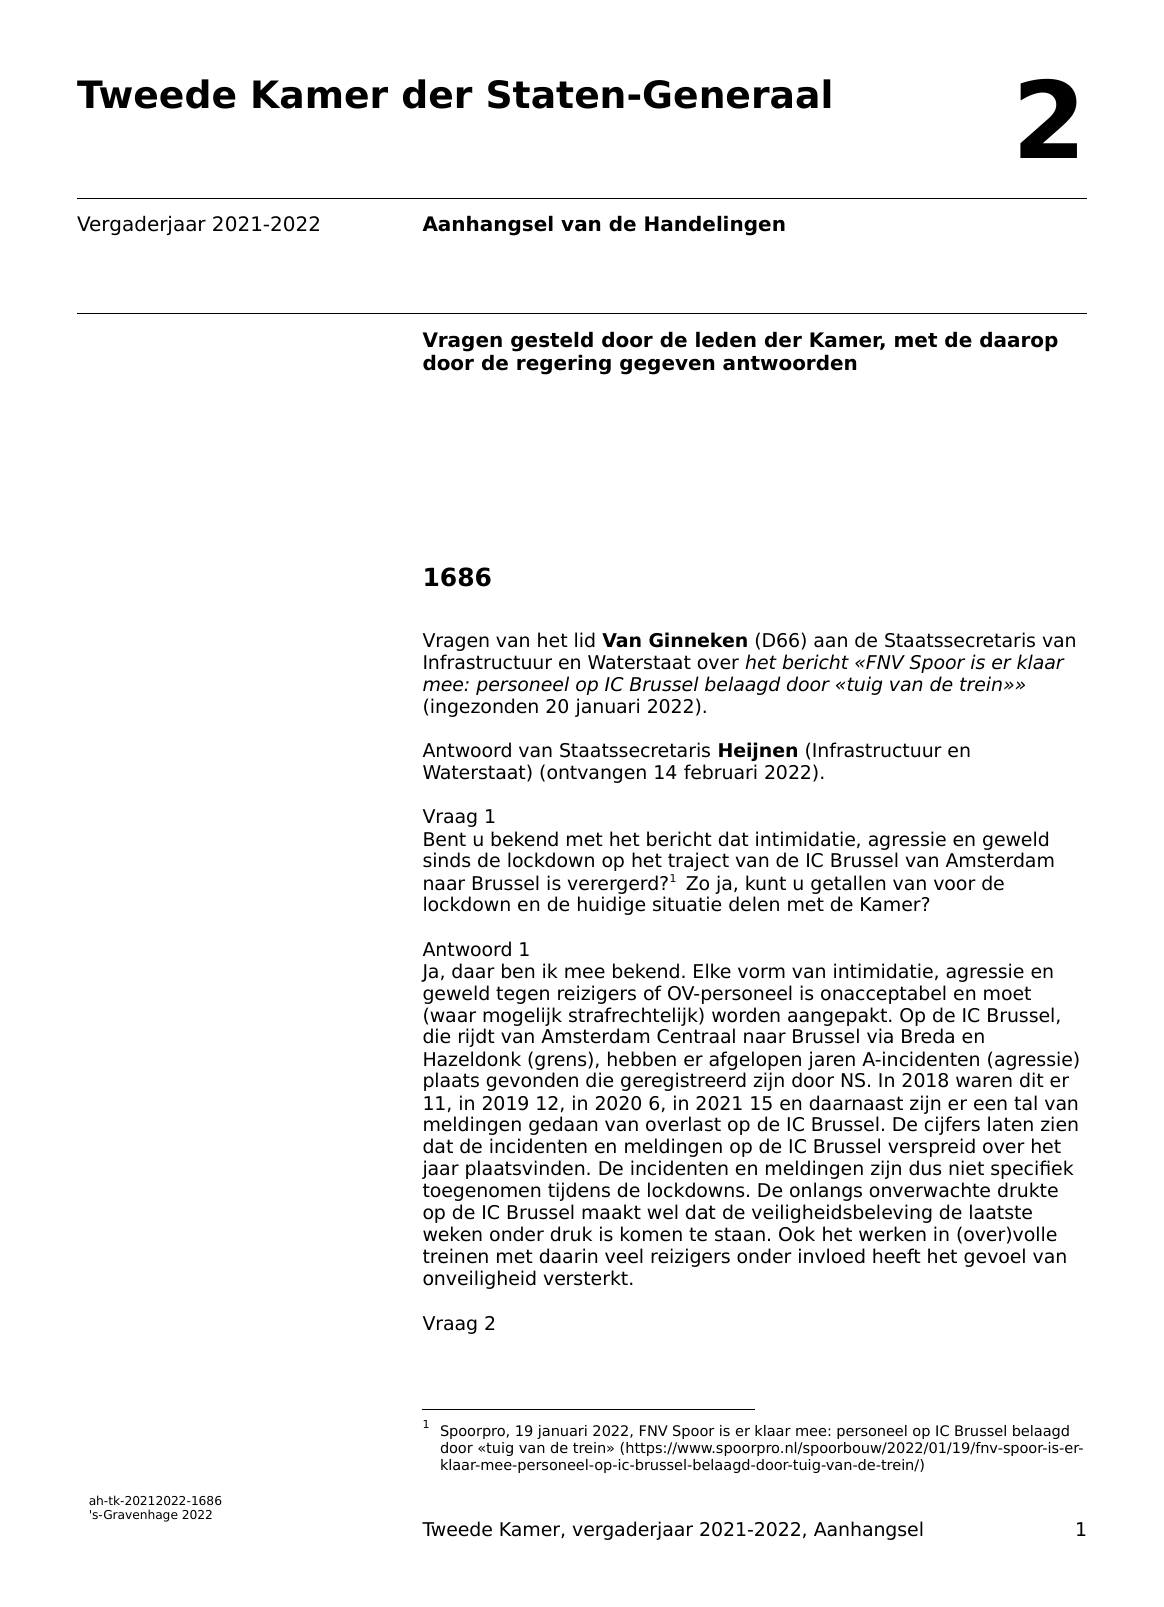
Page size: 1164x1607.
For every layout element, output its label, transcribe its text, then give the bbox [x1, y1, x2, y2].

text 's-Gravenhage 2022 [88, 1508, 323, 1522]
table_cell Aanhangsel van de Handelingen [422, 199, 1087, 313]
text Antwoord van Staatssecretaris Heijnen (Infrastructuur en Waterstaat) (ontvangen 14 februari 2022). [422, 740, 1087, 784]
table_header Tweede Kamer der Staten-Generaal [77, 59, 886, 198]
text Ja, daar ben ik mee bekend. Elke vorm van intimidatie, agressie en geweld tegen reizigers of OV-personeel is onacceptabel en moet (waar mogelijk strafrechtelijk) worden aangepakt. Op de IC Brussel, die rijdt van Amsterdam Centraal naar Brussel via Breda en Hazeldonk (grens), hebben er afgelopen jaren A-incidenten (agressie) plaats gevonden die geregistreerd zijn door NS. In 2018 waren dit er 11, in 2019 12, in 2020 6, in 2021 15 en daarnaast zijn er een tal van meldingen gedaan van overlast op de IC Brussel. De cijfers laten zien dat de incidenten en meldingen op de IC Brussel verspreid over het jaar plaatsvinden. De incidenten en meldingen zijn dus niet specifiek toegenomen tijdens de lockdowns. De onlangs onverwachte drukte op de IC Brussel maakt wel dat de veiligheidsbeleving de laatste weken onder druk is komen te staan. Ook het werken in (over)volle treinen met daarin veel reizigers onder invloed heeft het gevoel van onveiligheid versterkt. [422, 961, 1087, 1290]
table_header 2 [886, 59, 1087, 198]
table_cell [77, 314, 422, 375]
text Vragen van het lid Van Ginneken (D66) aan de Staatssecretaris van Infrastructuur en Waterstaat over het bericht «FNV Spoor is er klaar mee: personeel op IC Brussel belaagd door «tuig van de trein»» (ingezonden 20 januari 2022). [422, 630, 1087, 718]
text Bent u bekend met het bericht dat intimidatie, agressie en geweld sinds de lockdown op het traject van de IC Brussel van Amsterdam naar Brussel is verergerd? Zo ja, kunt u getallen van voor de lockdown en de huidige situatie delen met de Kamer? [422, 828, 1087, 916]
text Vraag 1 [422, 806, 1087, 828]
text Antwoord 1 [422, 938, 1087, 961]
text Spoorpro, 19 januari 2022, FNV Spoor is er klaar mee: personeel op IC Brussel belaagd door «tuig van de trein» (https://www.spoorpro.nl/spoorbouw/2022/01/19/fnv-spoor-is-er-klaar-mee-personeel-op-ic-brussel-belaagd-door-tuig-van-de-trein/) [422, 1418, 1087, 1474]
table_cell Vragen gesteld door de leden der Kamer, met de daarop door de regering gegeven antwoorden [422, 314, 1087, 375]
table_cell Vergaderjaar 2021-2022 [77, 199, 422, 313]
text ah-tk-20212022-1686 [88, 1494, 323, 1508]
text 1686 [422, 563, 1087, 592]
text Vraag 2 [422, 1312, 1087, 1334]
